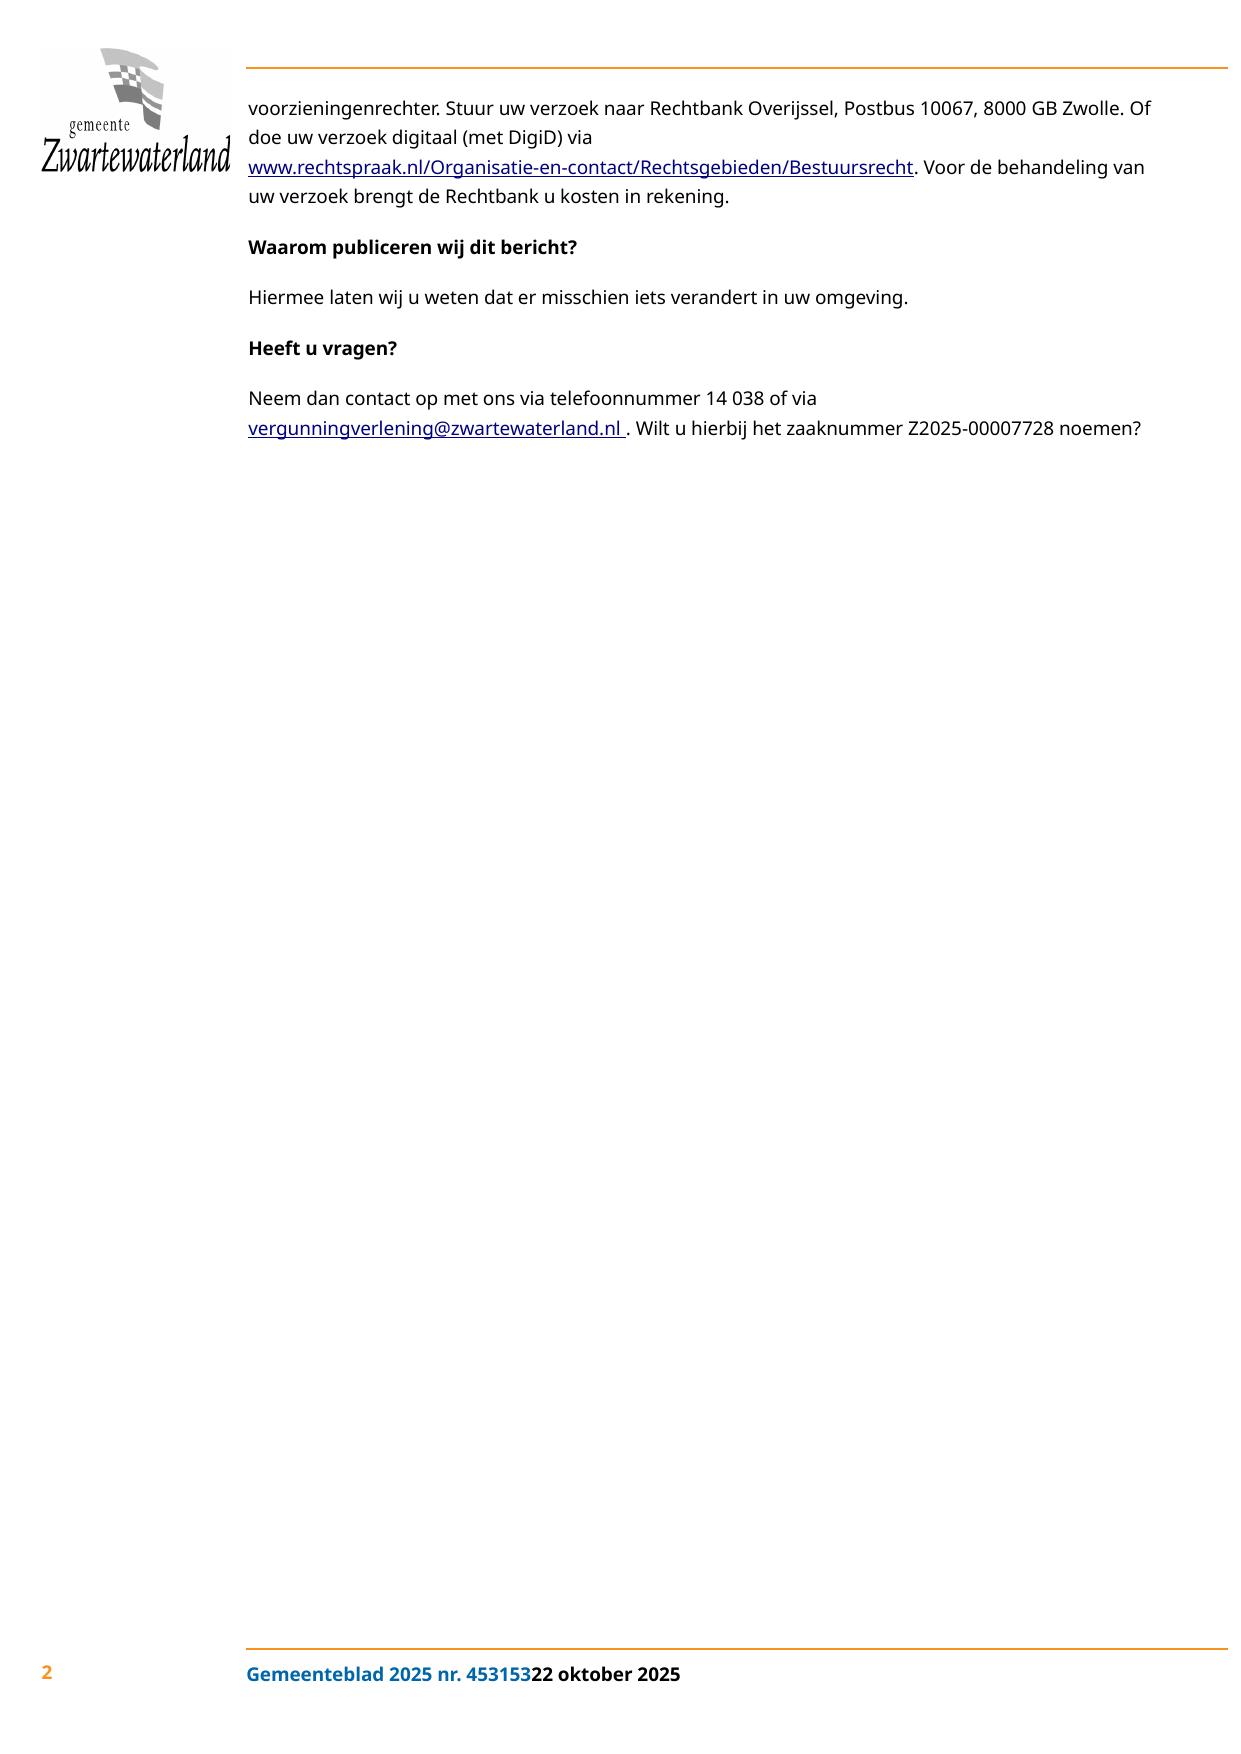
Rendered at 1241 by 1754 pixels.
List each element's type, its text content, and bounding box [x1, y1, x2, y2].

text Waarom publiceren wij dit bericht? [248, 234, 1152, 260]
text Heeft u vragen? [248, 335, 1152, 361]
picture [41, 47, 231, 172]
text voorzieningenrechter. Stuur uw verzoek naar Rechtbank Overijssel, Postbus 10067, 8000 GB Zwolle. Of doe uw verzoek digitaal (met DigiD) via www.rechtspraak.nl/Organisatie-en-contact/Rechtsgebieden/Bestuursrecht. Voor de behandeling van uw verzoek brengt de Rechtbank u kosten in rekening. [248, 95, 1152, 209]
text Hiermee laten wij u weten dat er misschien iets verandert in uw omgeving. [248, 284, 1152, 310]
text Neem dan contact op met ons via telefoonnummer 14 038 of via vergunningverlening@zwartewaterland.nl . Wilt u hierbij het zaaknummer Z2025-00007728 noemen? [248, 385, 1152, 441]
